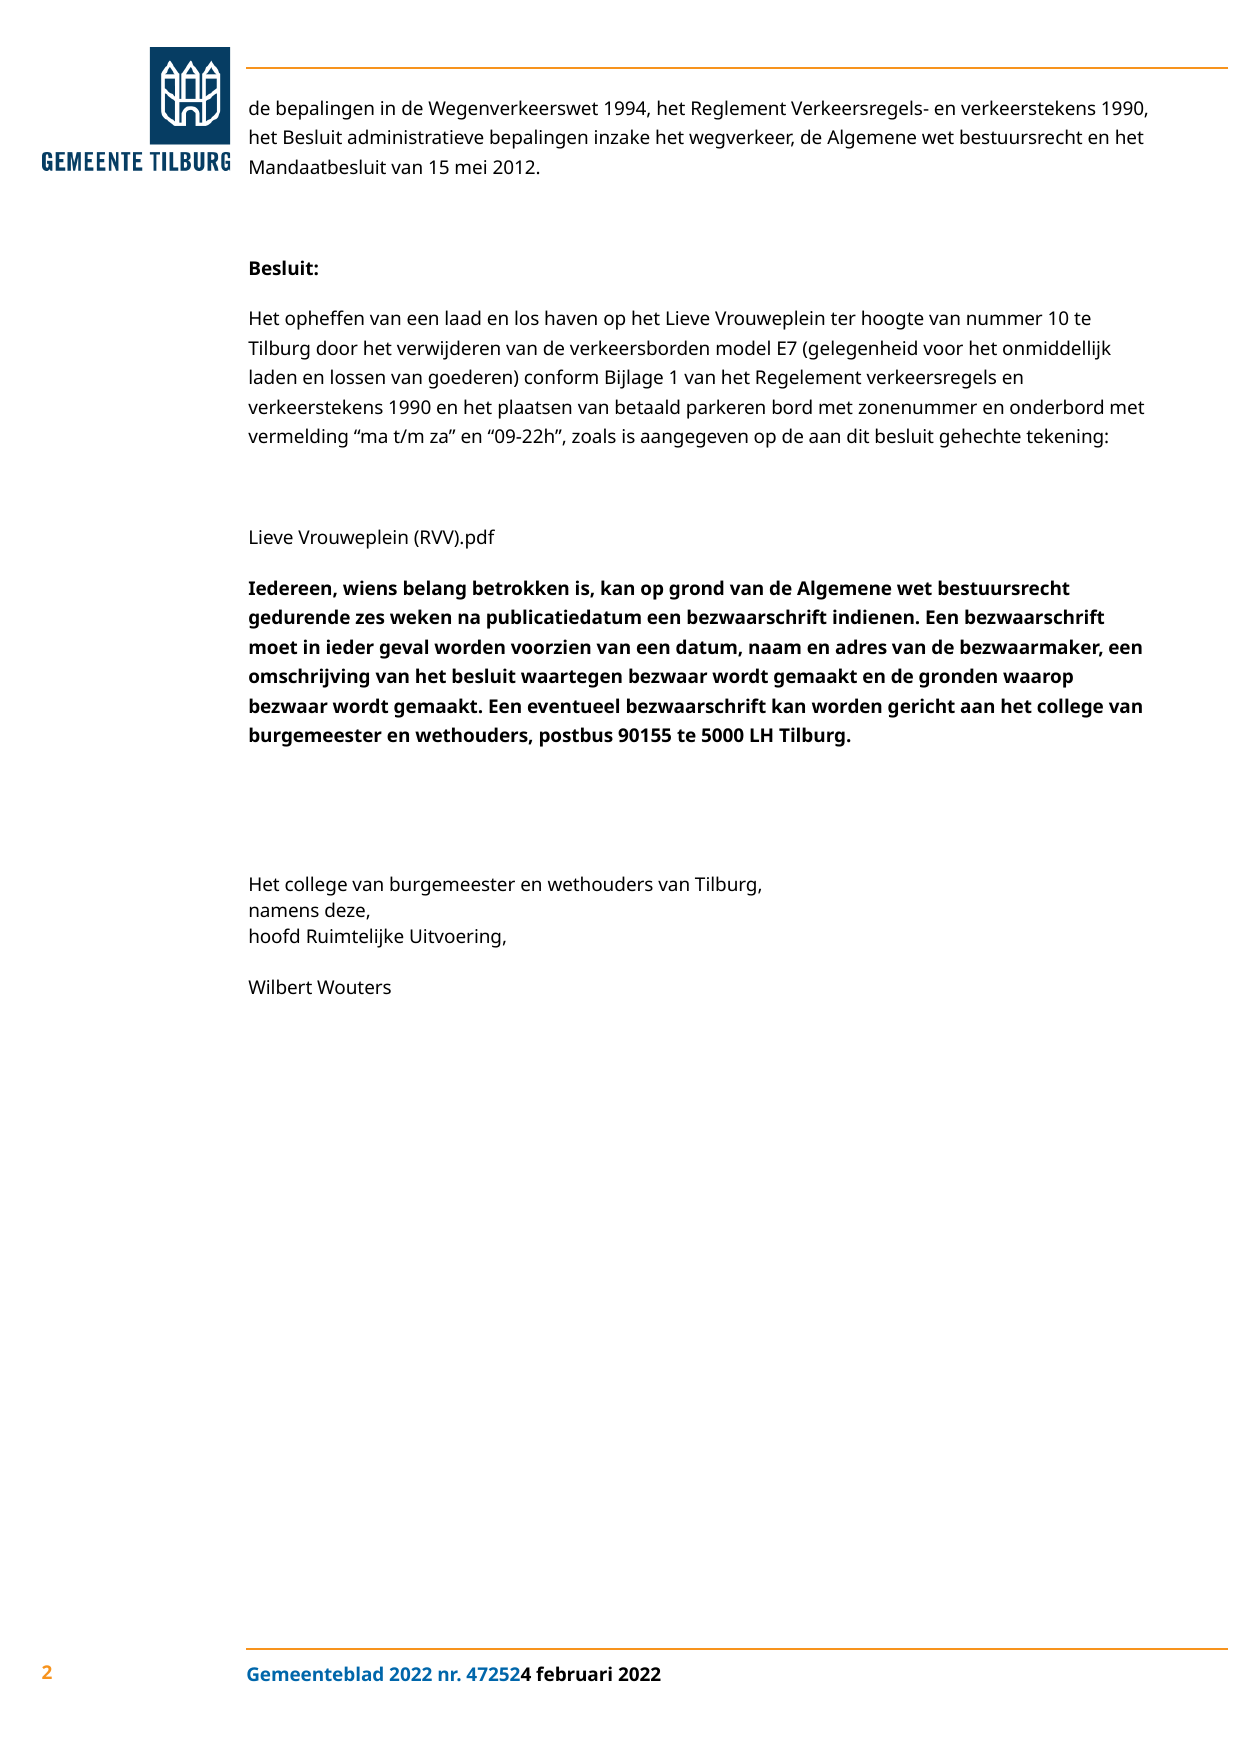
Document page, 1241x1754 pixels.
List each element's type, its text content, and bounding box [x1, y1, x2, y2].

text Wilbert Wouters [248, 974, 1152, 1000]
text de bepalingen in de Wegenverkeerswet 1994, het Reglement Verkeersregels- en verkeerstekens 1990, het Besluit administratieve bepalingen inzake het wegverkeer, de Algemene wet bestuursrecht en het Mandaatbesluit van 15 mei 2012. [248, 95, 1152, 180]
text Iedereen, wiens belang betrokken is, kan op grond van de Algemene wet bestuursrecht gedurende zes weken na publicatiedatum een bezwaarschrift indienen. Een bezwaarschrift moet in ieder geval worden voorzien van een datum, naam en adres van de bezwaarmaker, een omschrijving van het besluit waartegen bezwaar wordt gemaakt en de gronden waarop bezwaar wordt gemaakt. Een eventueel bezwaarschrift kan worden gericht aan het college van burgemeester en wethouders, postbus 90155 te 5000 LH Tilburg. [248, 575, 1152, 748]
text Het college van burgemeester en wethouders van Tilburg, [248, 871, 1152, 897]
text hoofd Ruimtelijke Uitvoering, [248, 923, 1152, 948]
picture [41, 47, 231, 172]
text namens deze, [248, 897, 1152, 923]
text Het opheffen van een laad en los haven op het Lieve Vrouweplein ter hoogte van nummer 10 te Tilburg door het verwijderen van de verkeersborden model E7 (gelegenheid voor het onmiddellijk laden en lossen van goederen) conform Bijlage 1 van het Regelement verkeersregels en verkeerstekens 1990 en het plaatsen van betaald parkeren bord met zonenummer en onderbord met vermelding “ma t/m za” en “09-22h”, zoals is aangegeven op de aan dit besluit gehechte tekening: [248, 305, 1152, 449]
text Besluit: [248, 255, 1152, 281]
text Lieve Vrouweplein (RVV).pdf [248, 524, 1152, 550]
